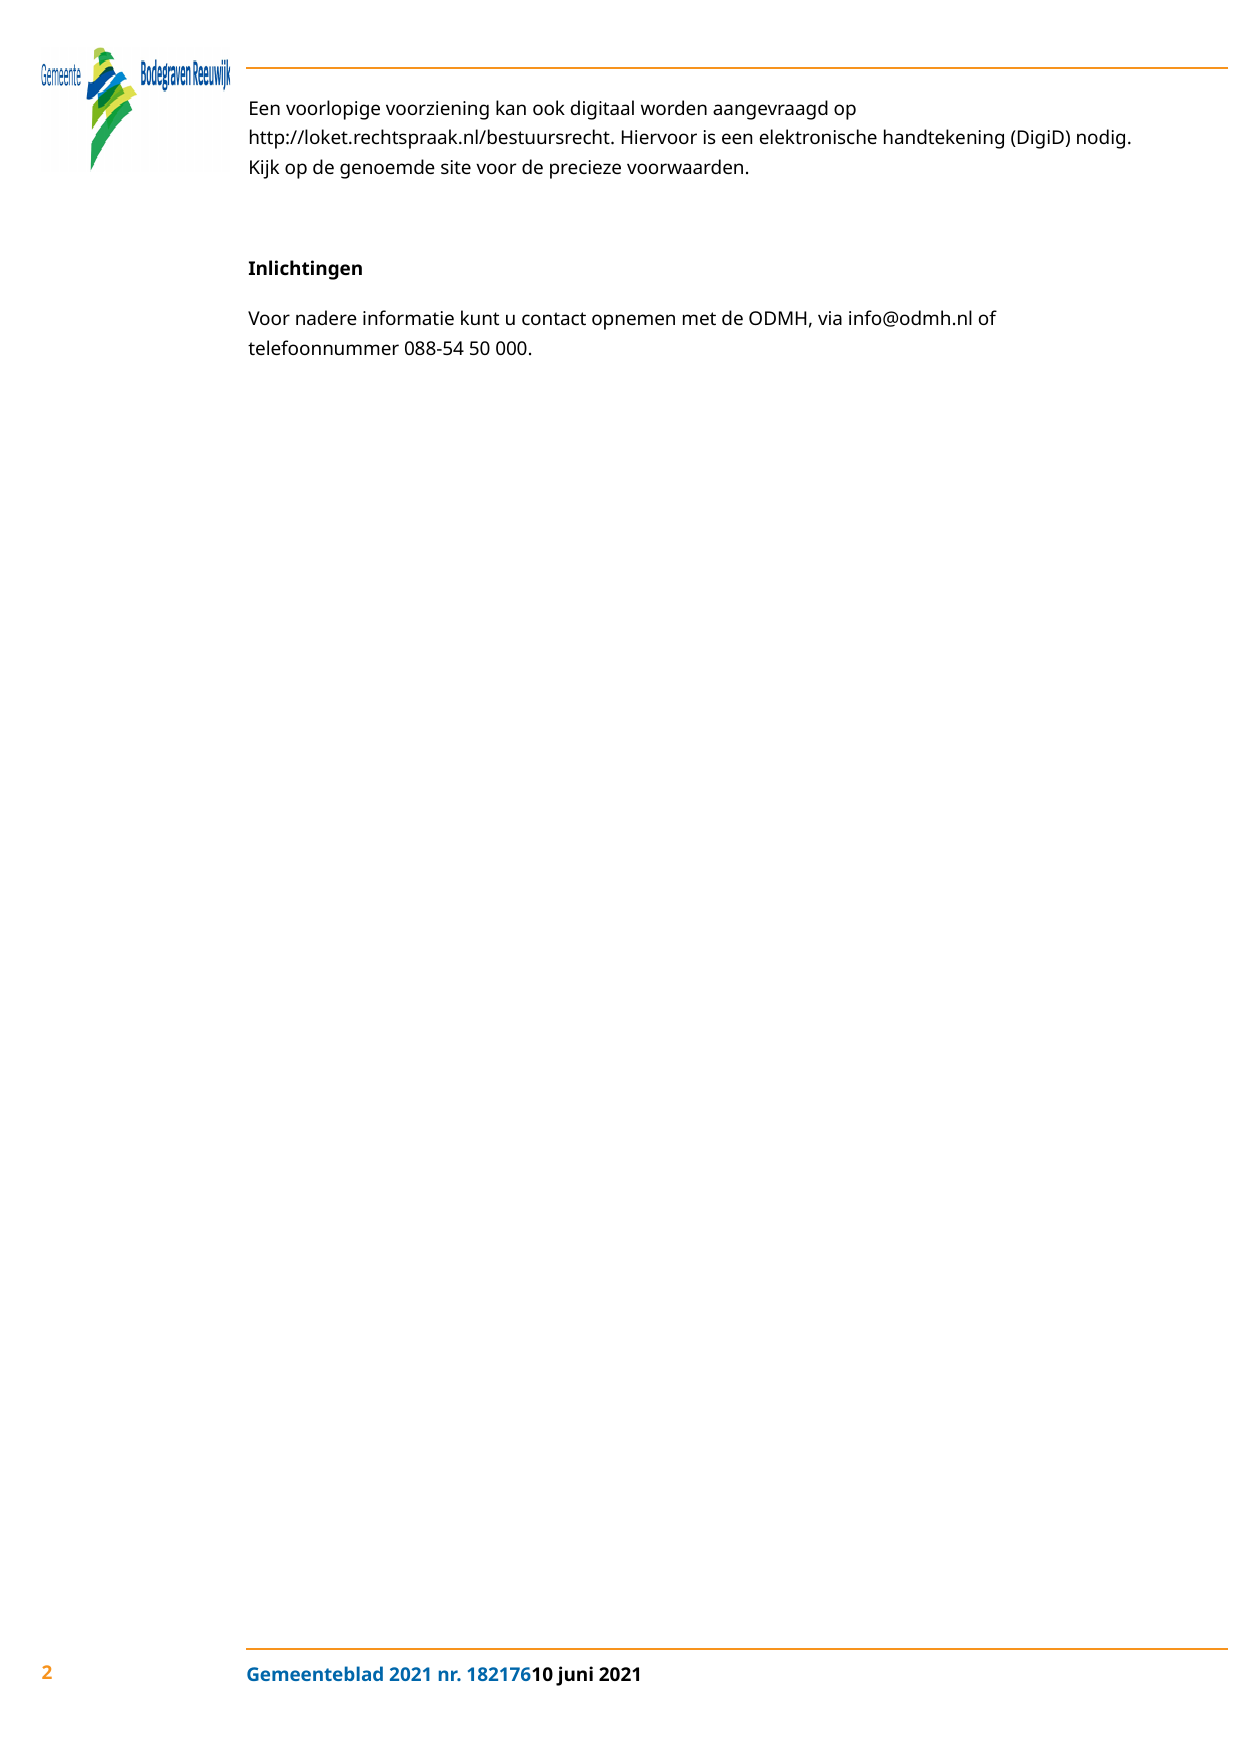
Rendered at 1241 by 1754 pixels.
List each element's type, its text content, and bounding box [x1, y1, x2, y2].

picture [41, 47, 231, 172]
text Voor nadere informatie kunt u contact opnemen met de ODMH, via info@odmh.nl of telefoonnummer 088-54 50 000. [248, 305, 1152, 361]
text Een voorlopige voorziening kan ook digitaal worden aangevraagd op http://loket.rechtspraak.nl/bestuursrecht. Hiervoor is een elektronische handtekening (DigiD) nodig. Kijk op de genoemde site voor de precieze voorwaarden. [248, 95, 1152, 180]
text Inlichtingen [248, 255, 1152, 281]
